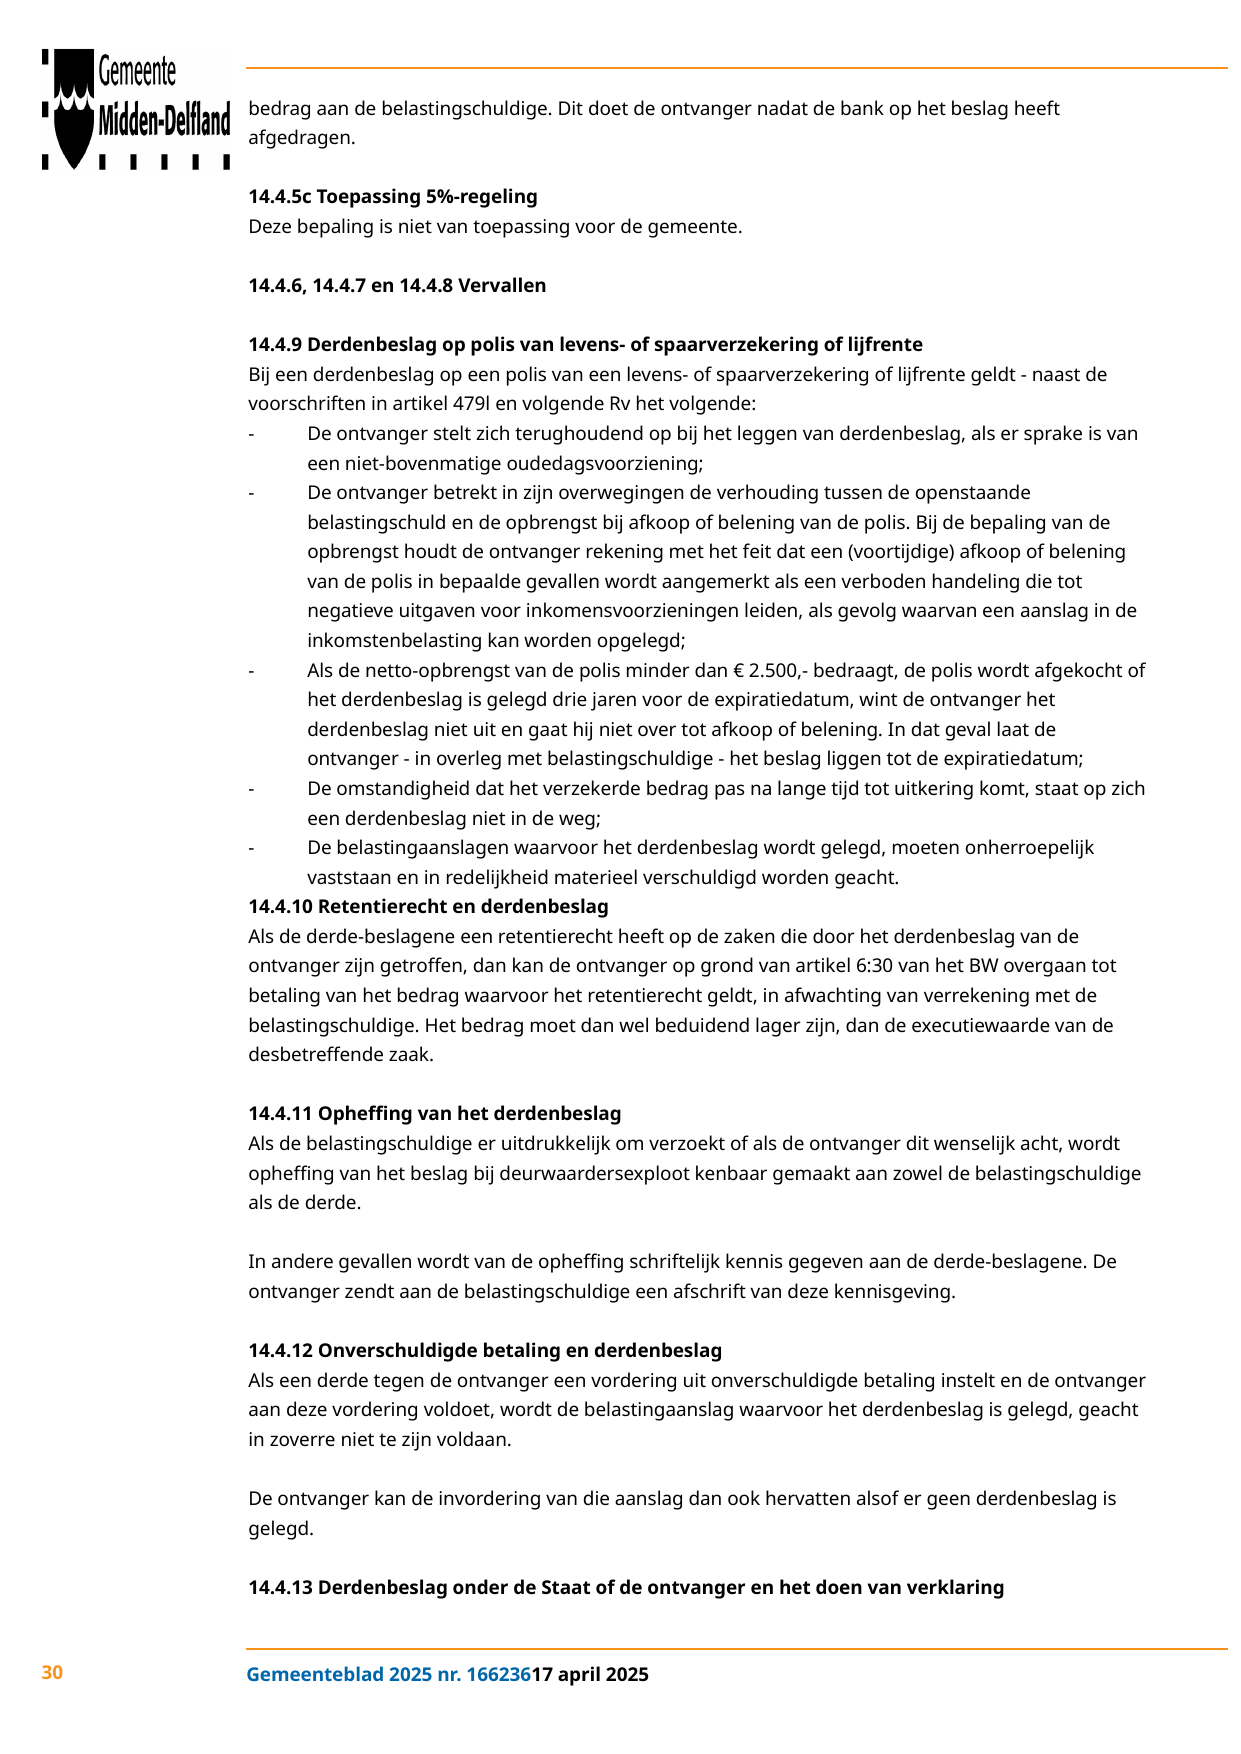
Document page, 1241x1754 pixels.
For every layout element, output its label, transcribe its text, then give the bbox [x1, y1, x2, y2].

text Bij een derdenbeslag op een polis van een levens- of spaarverzekering of lijfrente geldt - naast de voorschriften in artikel 479l en volgende Rv het volgende: [248, 361, 1152, 416]
text 14.4.6, 14.4.7 en 14.4.8 Vervallen [248, 272, 1152, 298]
list De omstandigheid dat het verzekerde bedrag pas na lange tijd tot uitkering komt, staat op zich een derdenbeslag niet in de weg; [248, 775, 1152, 831]
text Als een derde tegen de ontvanger een vordering uit onverschuldigde betaling instelt en de ontvanger aan deze vordering voldoet, wordt de belastingaanslag waarvoor het derdenbeslag is gelegd, geacht in zoverre niet te zijn voldaan. [248, 1367, 1152, 1452]
text Deze bepaling is niet van toepassing voor de gemeente. [248, 213, 1152, 239]
text In andere gevallen wordt van de opheffing schriftelijk kennis gegeven aan de derde-beslagene. De ontvanger zendt aan de belastingschuldige een afschrift van deze kennisgeving. [248, 1248, 1152, 1304]
picture [41, 47, 231, 172]
text 14.4.9 Derdenbeslag op polis van levens- of spaarverzekering of lijfrente [248, 331, 1152, 357]
text 14.4.11 Opheffing van het derdenbeslag [248, 1101, 1152, 1126]
list De ontvanger stelt zich terughoudend op bij het leggen van derdenbeslag, als er sprake is van een niet-bovenmatige oudedagsvoorziening; [248, 420, 1152, 476]
text Als de belastingschuldige er uitdrukkelijk om verzoekt of als de ontvanger dit wenselijk acht, wordt opheffing van het beslag bij deurwaardersexploot kenbaar gemaakt aan zowel de belastingschuldige als de derde. [248, 1130, 1152, 1215]
text 14.4.12 Onverschuldigde betaling en derdenbeslag [248, 1337, 1152, 1363]
text bedrag aan de belastingschuldige. Dit doet de ontvanger nadat de bank op het beslag heeft afgedragen. [248, 95, 1152, 150]
text 14.4.5c Toepassing 5%-regeling [248, 183, 1152, 209]
text Als de derde-beslagene een retentierecht heeft op de zaken die door het derdenbeslag van de ontvanger zijn getroffen, dan kan de ontvanger op grond van artikel 6:30 van het BW overgaan tot betaling van het bedrag waarvoor het retentierecht geldt, in afwachting van verrekening met de belastingschuldige. Het bedrag moet dan wel beduidend lager zijn, dan de executiewaarde van de desbetreffende zaak. [248, 923, 1152, 1067]
list De ontvanger betrekt in zijn overwegingen de verhouding tussen de openstaande belastingschuld en de opbrengst bij afkoop of belening van de polis. Bij de bepaling van de opbrengst houdt de ontvanger rekening met het feit dat een (voortijdige) afkoop of belening van de polis in bepaalde gevallen wordt aangemerkt als een verboden handeling die tot negatieve uitgaven voor inkomensvoorzieningen leiden, als gevolg waarvan een aanslag in de inkomstenbelasting kan worden opgelegd; [248, 479, 1152, 653]
list Als de netto-opbrengst van de polis minder dan € 2.500,- bedraagt, de polis wordt afgekocht of het derdenbeslag is gelegd drie jaren voor de expiratiedatum, wint de ontvanger het derdenbeslag niet uit en gaat hij niet over tot afkoop of belening. In dat geval laat de ontvanger - in overleg met belastingschuldige - het beslag liggen tot de expiratiedatum; [248, 657, 1152, 771]
text De ontvanger kan de invordering van die aanslag dan ook hervatten alsof er geen derdenbeslag is gelegd. [248, 1485, 1152, 1541]
text 14.4.10 Retentierecht en derdenbeslag [248, 893, 1152, 919]
list De belastingaanslagen waarvoor het derdenbeslag wordt gelegd, moeten onherroepelijk vaststaan en in redelijkheid materieel verschuldigd worden geacht. [248, 834, 1152, 890]
text 14.4.13 Derdenbeslag onder de Staat of de ontvanger en het doen van verklaring [248, 1574, 1152, 1600]
